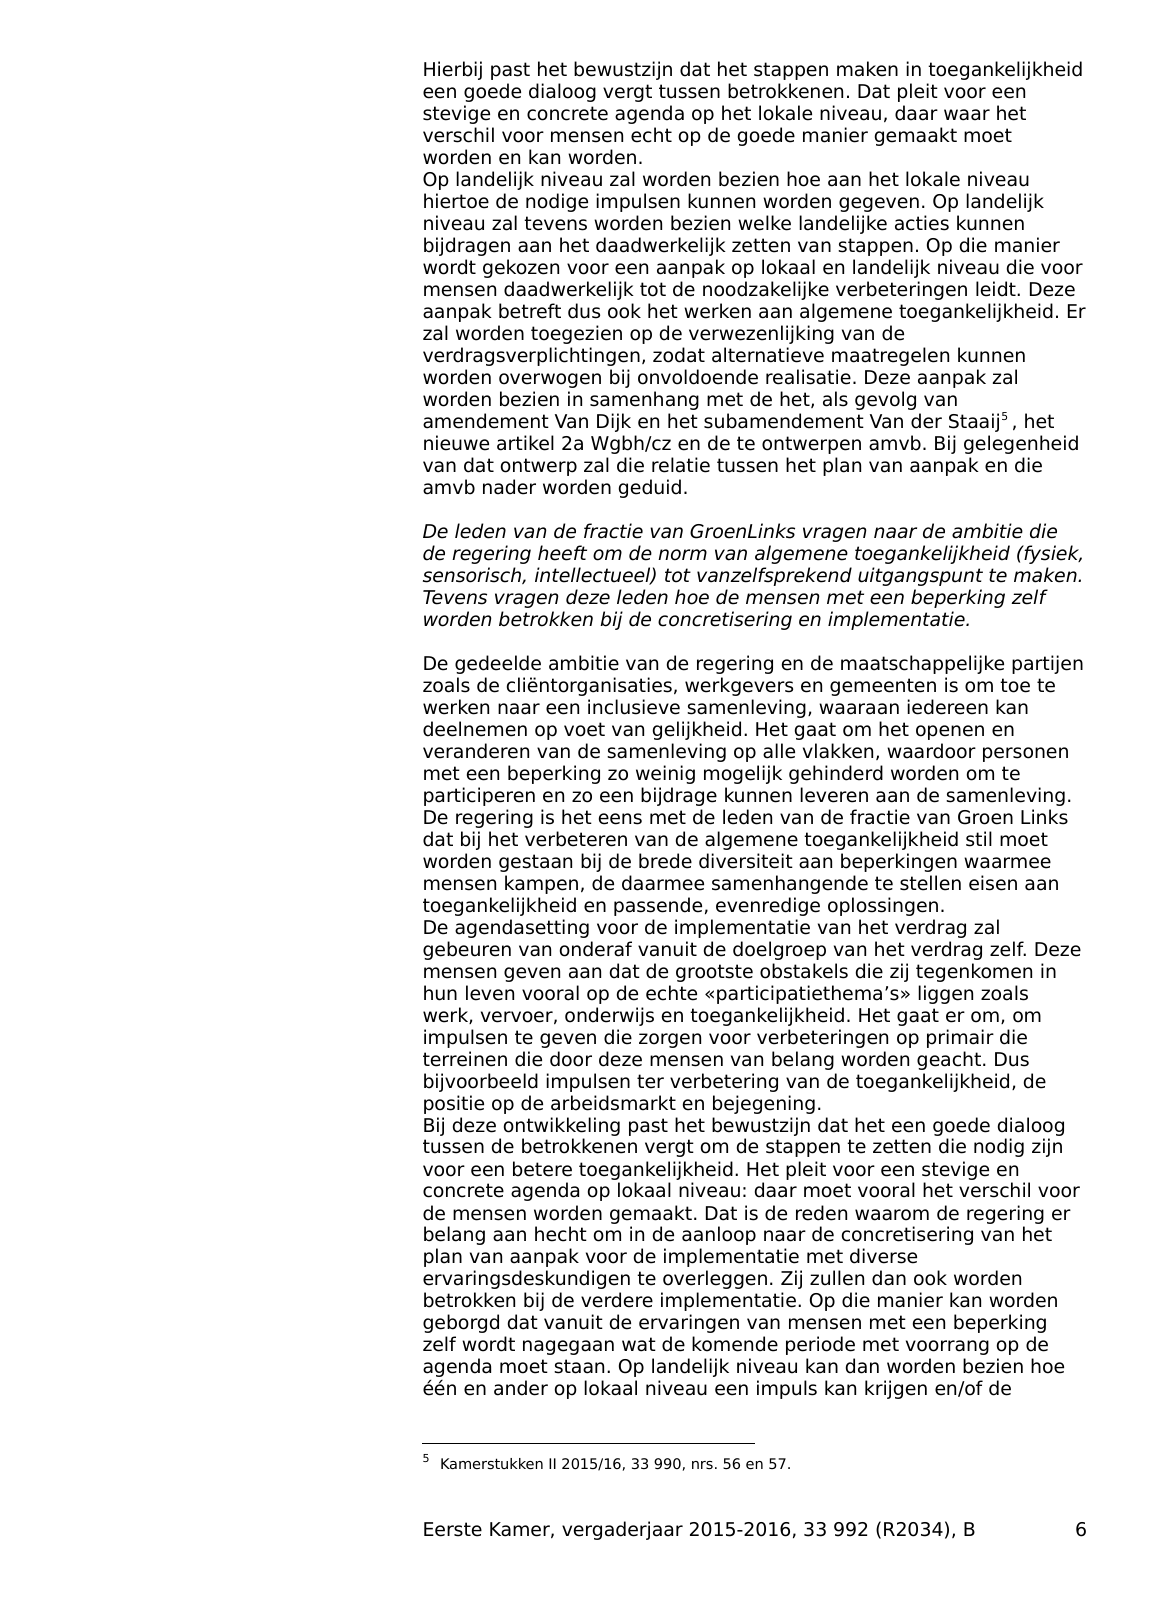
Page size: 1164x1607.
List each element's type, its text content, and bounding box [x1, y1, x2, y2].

text Op landelijk niveau zal worden bezien hoe aan het lokale niveau hiertoe de nodige impulsen kunnen worden gegeven. Op landelijk niveau zal tevens worden bezien welke landelijke acties kunnen bijdragen aan het daadwerkelijk zetten van stappen. Op die manier wordt gekozen voor een aanpak op lokaal en landelijk niveau die voor mensen daadwerkelijk tot de noodzakelijke verbeteringen leidt. Deze aanpak betreft dus ook het werken aan algemene toegankelijkheid. Er zal worden toegezien op de verwezenlijking van de verdragsverplichtingen, zodat alternatieve maatregelen kunnen worden overwogen bij onvoldoende realisatie. Deze aanpak zal worden bezien in samenhang met de het, als gevolg van amendement Van Dijk en het subamendement Van der Staaij, het nieuwe artikel 2a Wgbh/cz en de te ontwerpen amvb. Bij gelegenheid van dat ontwerp zal die relatie tussen het plan van aanpak en die amvb nader worden geduid. [422, 169, 1087, 499]
text De agendasetting voor de implementatie van het verdrag zal gebeuren van onderaf vanuit de doelgroep van het verdrag zelf. Deze mensen geven aan dat de grootste obstakels die zij tegenkomen in hun leven vooral op de echte «participatiethema’s» liggen zoals werk, vervoer, onderwijs en toegankelijkheid. Het gaat er om, om impulsen te geven die zorgen voor verbeteringen op primair die terreinen die door deze mensen van belang worden geacht. Dus bijvoorbeeld impulsen ter verbetering van de toegankelijkheid, de positie op de arbeidsmarkt en bejegening. [422, 917, 1087, 1114]
text Hierbij past het bewustzijn dat het stappen maken in toegankelijkheid een goede dialoog vergt tussen betrokkenen. Dat pleit voor een stevige en concrete agenda op het lokale niveau, daar waar het verschil voor mensen echt op de goede manier gemaakt moet worden en kan worden. [422, 59, 1087, 169]
text De gedeelde ambitie van de regering en de maatschappelijke partijen zoals de cliëntorganisaties, werkgevers en gemeenten is om toe te werken naar een inclusieve samenleving, waaraan iedereen kan deelnemen op voet van gelijkheid. Het gaat om het openen en veranderen van de samenleving op alle vlakken, waardoor personen met een beperking zo weinig mogelijk gehinderd worden om te participeren en zo een bijdrage kunnen leveren aan de samenleving. De regering is het eens met de leden van de fractie van Groen Links dat bij het verbeteren van de algemene toegankelijkheid stil moet worden gestaan bij de brede diversiteit aan beperkingen waarmee mensen kampen, de daarmee samenhangende te stellen eisen aan toegankelijkheid en passende, evenredige oplossingen. [422, 653, 1087, 917]
text De leden van de fractie van GroenLinks vragen naar de ambitie die de regering heeft om de norm van algemene toegankelijkheid (fysiek, sensorisch, intellectueel) tot vanzelfsprekend uitgangspunt te maken. Tevens vragen deze leden hoe de mensen met een beperking zelf worden betrokken bij de concretisering en implementatie. [422, 521, 1087, 631]
text Bij deze ontwikkeling past het bewustzijn dat het een goede dialoog tussen de betrokkenen vergt om de stappen te zetten die nodig zijn voor een betere toegankelijkheid. Het pleit voor een stevige en concrete agenda op lokaal niveau: daar moet vooral het verschil voor de mensen worden gemaakt. Dat is de reden waarom de regering er belang aan hecht om in de aanloop naar de concretisering van het plan van aanpak voor de implementatie met diverse ervaringsdeskundigen te overleggen. Zij zullen dan ook worden betrokken bij de verdere implementatie. Op die manier kan worden geborgd dat vanuit de ervaringen van mensen met een beperking zelf wordt nagegaan wat de komende periode met voorrang op de agenda moet staan. Op landelijk niveau kan dan worden bezien hoe één en ander op lokaal niveau een impuls kan krijgen en/of de [422, 1114, 1087, 1400]
text Kamerstukken II 2015/16, 33 990, nrs. 56 en 57. [422, 1452, 1087, 1474]
